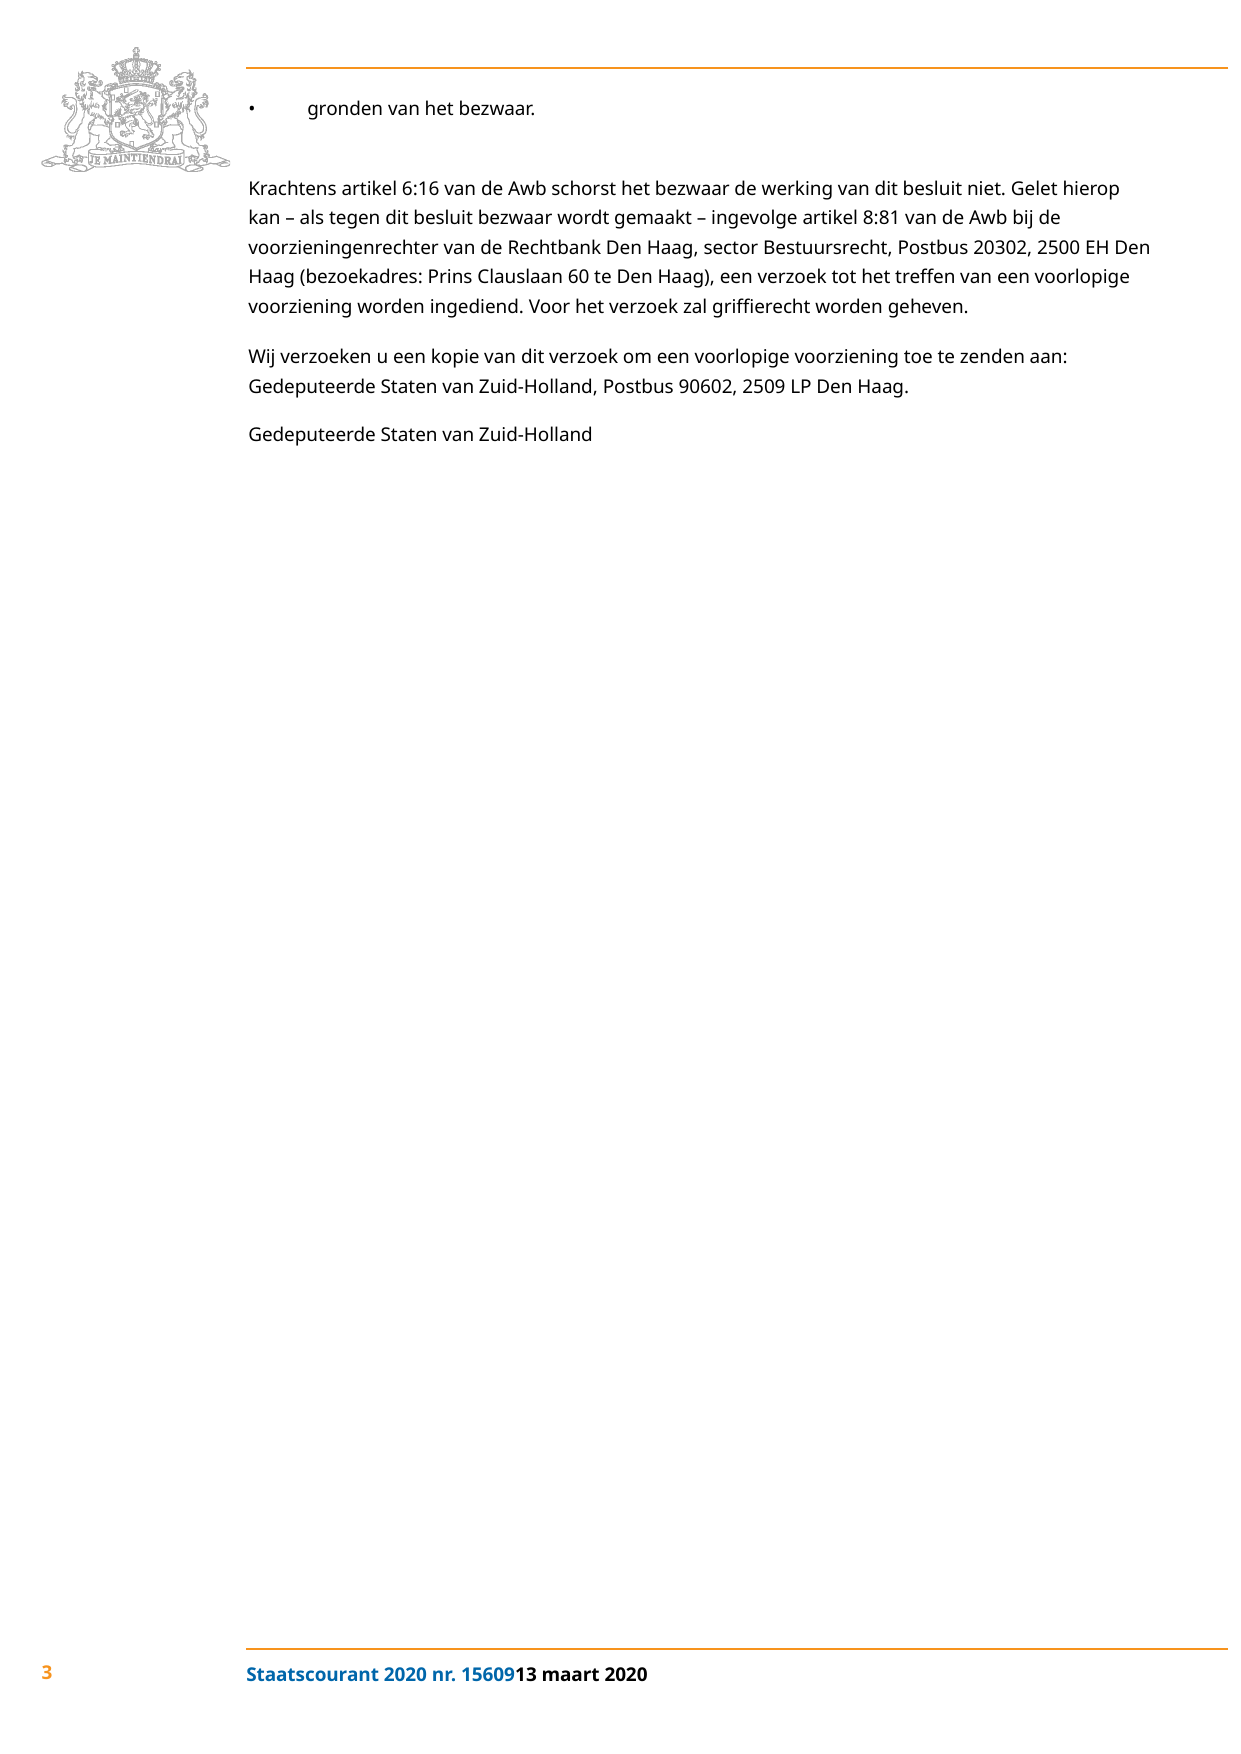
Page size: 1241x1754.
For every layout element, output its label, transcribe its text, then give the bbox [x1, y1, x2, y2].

picture [41, 47, 231, 172]
list gronden van het bezwaar. [248, 95, 1152, 121]
text Krachtens artikel 6:16 van de Awb schorst het bezwaar de werking van dit besluit niet. Gelet hierop kan – als tegen dit besluit bezwaar wordt gemaakt – ingevolge artikel 8:81 van de Awb bij de voorzieningenrechter van de Rechtbank Den Haag, sector Bestuursrecht, Postbus 20302, 2500 EH Den Haag (bezoekadres: Prins Clauslaan 60 te Den Haag), een verzoek tot het treffen van een voorlopige voorziening worden ingediend. Voor het verzoek zal griffierecht worden geheven. [248, 175, 1152, 319]
text Wij verzoeken u een kopie van dit verzoek om een voorlopige voorziening toe te zenden aan: Gedeputeerde Staten van Zuid-Holland, Postbus 90602, 2509 LP Den Haag. [248, 343, 1152, 399]
text Gedeputeerde Staten van Zuid-Holland [248, 421, 1152, 447]
